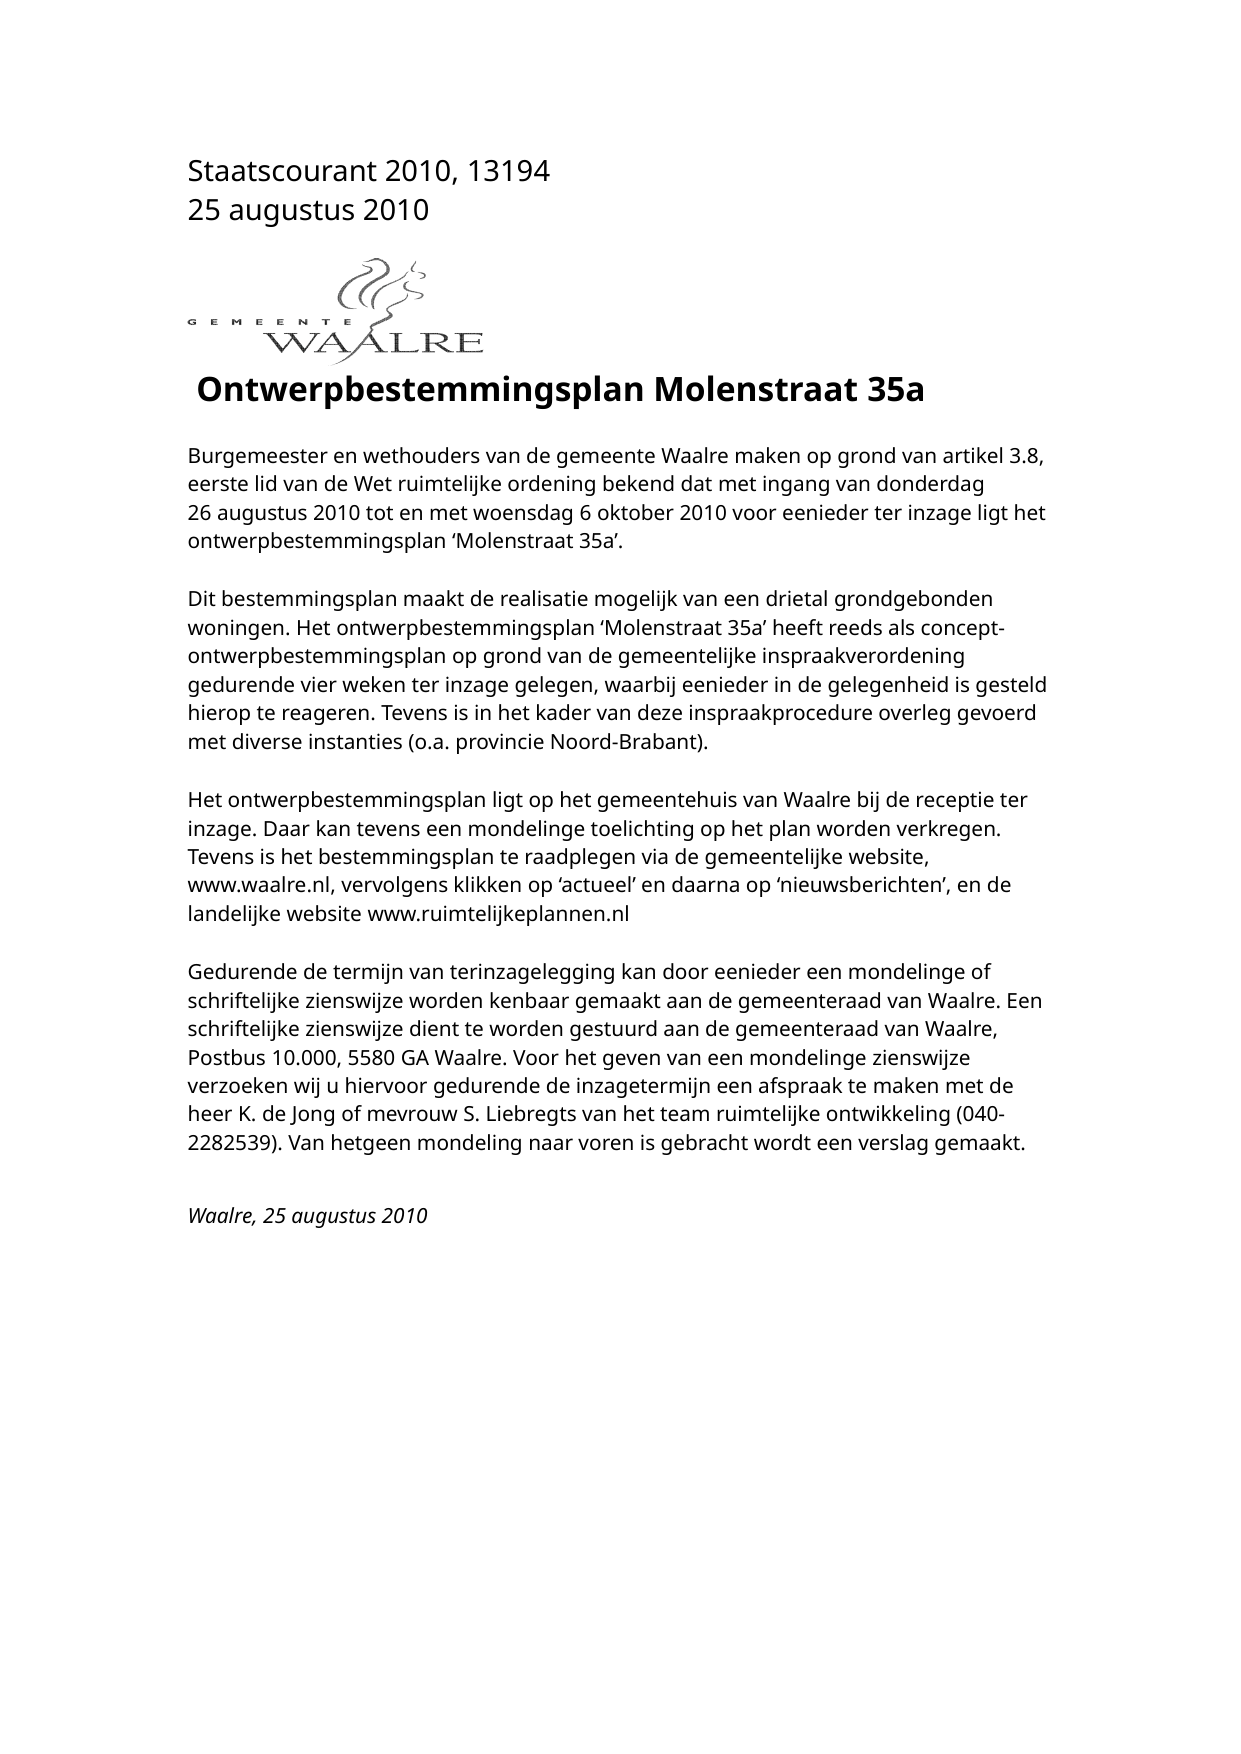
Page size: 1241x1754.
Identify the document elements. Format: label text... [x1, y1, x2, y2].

picture [187, 258, 484, 366]
text Dit bestemmingsplan maakt de realisatie mogelijk van een drietal grondgebonden woningen. Het ontwerpbestemmingsplan ‘Molenstraat 35a’ heeft reeds als concept-ontwerpbestemmingsplan op grond van de gemeentelijke inspraakverordening gedurende vier weken ter inzage gelegen, waarbij eenieder in de gelegenheid is gesteld hierop te reageren. Tevens is in het kader van deze inspraakprocedure overleg gevoerd met diverse instanties (o.a. provincie Noord-Brabant). [187, 584, 1053, 755]
text 25 augustus 2010 [187, 190, 1053, 229]
subtitle Ontwerpbestemmingsplan Molenstraat 35a [187, 271, 1053, 411]
text Burgemeester en wethouders van de gemeente Waalre maken op grond van artikel 3.8, eerste lid van de Wet ruimtelijke ordening bekend dat met ingang van donderdag 26 augustus 2010 tot en met woensdag 6 oktober 2010 voor eenieder ter inzage ligt het ontwerpbestemmingsplan ‘Molenstraat 35a’. [187, 441, 1053, 554]
text Waalre, 25 augustus 2010 [187, 1201, 1053, 1230]
text Staatscourant 2010, 13194 [187, 150, 1053, 190]
text Gedurende de termijn van terinzagelegging kan door eenieder een mondelinge of schriftelijke zienswijze worden kenbaar gemaakt aan de gemeenteraad van Waalre. Een schriftelijke zienswijze dient te worden gestuurd aan de gemeenteraad van Waalre, Postbus 10.000, 5580 GA Waalre. Voor het geven van een mondelinge zienswijze verzoeken wij u hiervoor gedurende de inzagetermijn een afspraak te maken met de heer K. de Jong of mevrouw S. Liebregts van het team ruimtelijke ontwikkeling (040-2282539). Van hetgeen mondeling naar voren is gebracht wordt een verslag gemaakt. [187, 957, 1053, 1156]
text Het ontwerpbestemmingsplan ligt op het gemeentehuis van Waalre bij de receptie ter inzage. Daar kan tevens een mondelinge toelichting op het plan worden verkregen. Tevens is het bestemmingsplan te raadplegen via de gemeentelijke website, www.waalre.nl, vervolgens klikken op ‘actueel’ en daarna op ‘nieuwsberichten’, en de landelijke website www.ruimtelijkeplannen.nl [187, 785, 1053, 927]
